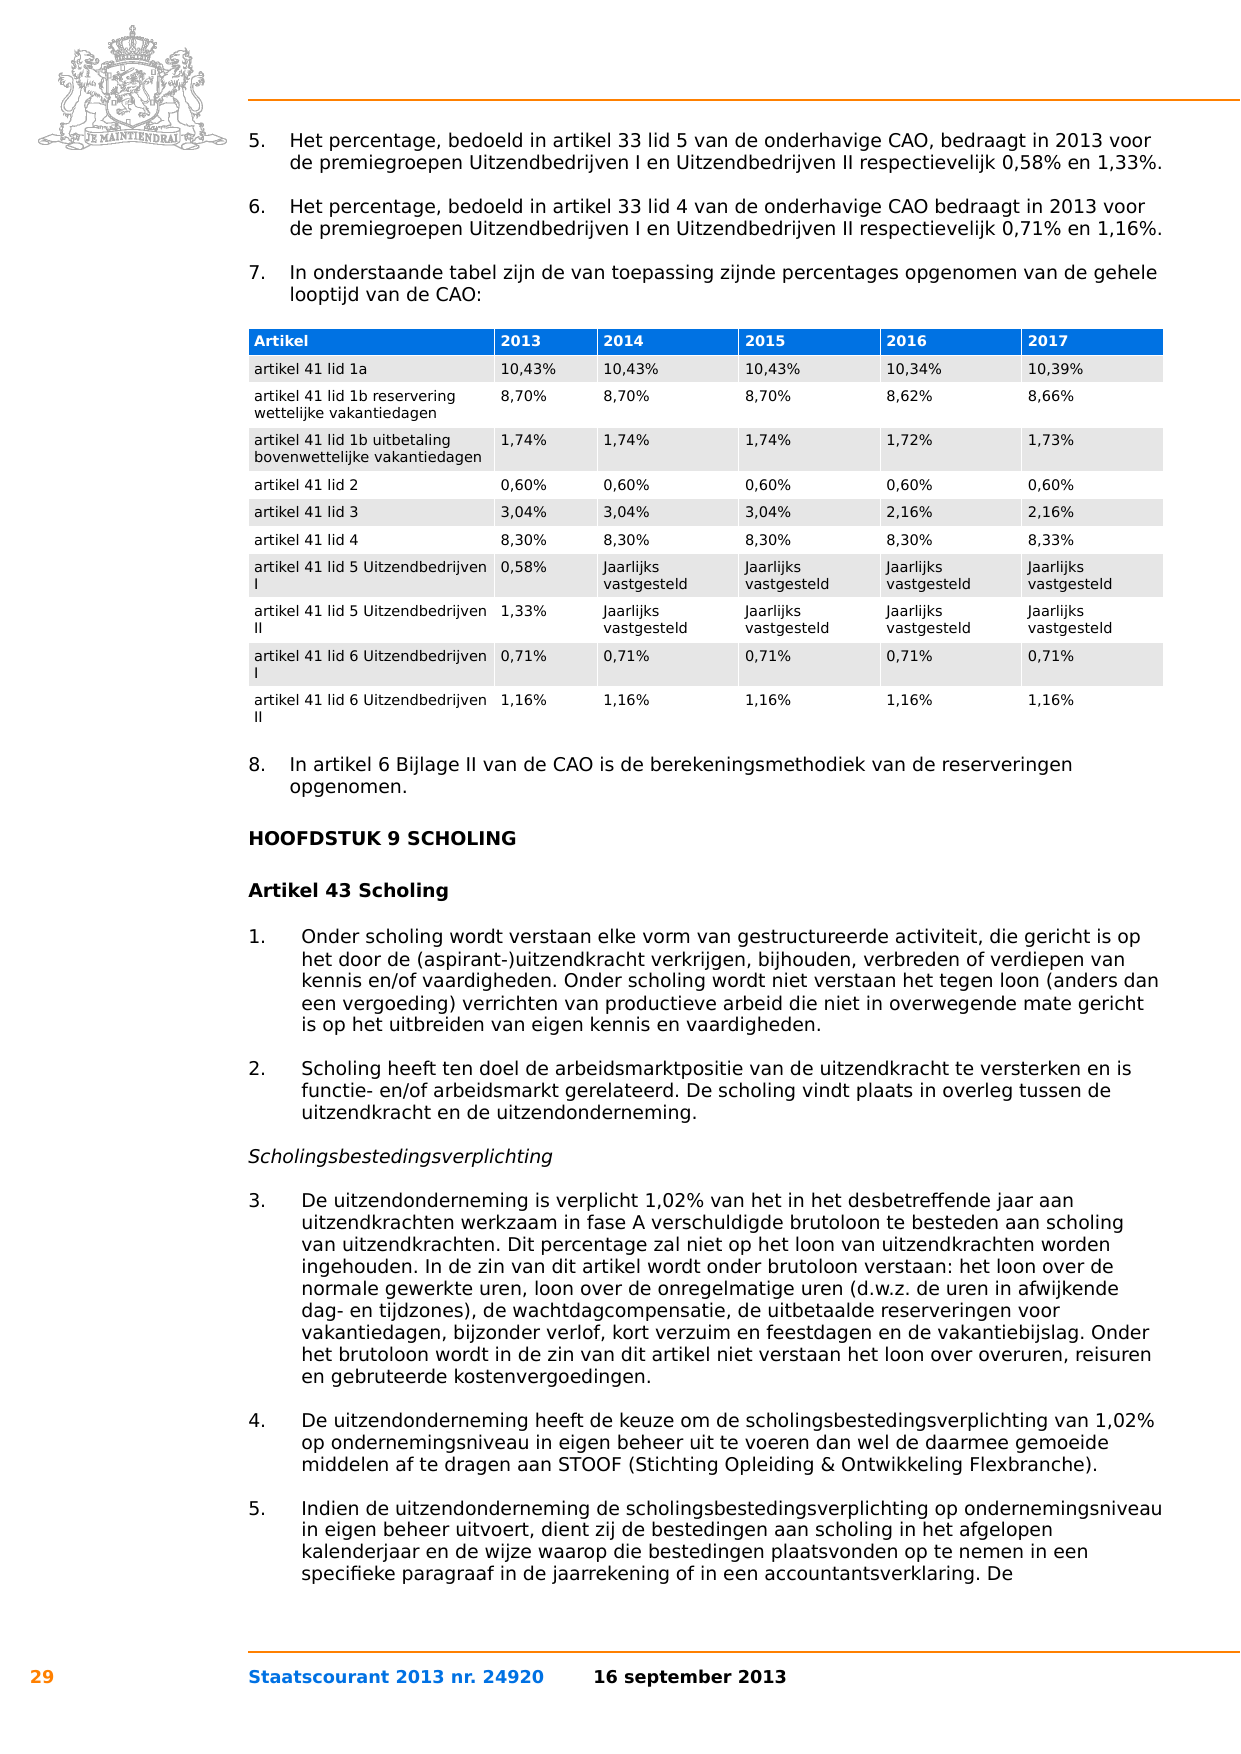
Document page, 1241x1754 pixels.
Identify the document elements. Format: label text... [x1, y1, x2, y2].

table_cell Jaarlijks vastgesteld [1022, 554, 1163, 597]
subtitle Artikel 43 Scholing [248, 879, 1163, 901]
text 3. De uitzendonderneming is verplicht 1,02% van het in het desbetreffende jaar aan uitzendkrachten werkzaam in fase A verschuldigde brutoloon te besteden aan scholing van uitzendkrachten. Dit percentage zal niet op het loon van uitzendkrachten worden ingehouden. In de zin van dit artikel wordt onder brutoloon verstaan: het loon over de normale gewerkte uren, loon over de onregelmatige uren (d.w.z. de uren in afwijkende dag- en tijdzones), de wachtdagcompensatie, de uitbetaalde reserveringen voor vakantiedagen, bijzonder verlof, kort verzuim en feestdagen en de vakantiebijslag. Onder het brutoloon wordt in de zin van dit artikel niet verstaan het loon over overuren, reisuren en gebruteerde kostenvergoedingen. [248, 1190, 1163, 1388]
table_cell Jaarlijks vastgesteld [739, 599, 880, 642]
table_cell Jaarlijks vastgesteld [598, 599, 738, 642]
table_cell 0,60% [495, 472, 597, 498]
table_cell 10,39% [1022, 356, 1163, 382]
table_cell 1,74% [495, 428, 597, 471]
table_cell 0,71% [598, 643, 738, 686]
table_cell 1,74% [598, 428, 738, 471]
table_cell 1,16% [1022, 687, 1163, 731]
text 1. Onder scholing wordt verstaan elke vorm van gestructureerde activiteit, die gericht is op het door de (aspirant-)uitzendkracht verkrijgen, bijhouden, verbreden of verdiepen van kennis en/of vaardigheden. Onder scholing wordt niet verstaan het tegen loon (anders dan een vergoeding) verrichten van productieve arbeid die niet in overwegende mate gericht is op het uitbreiden van eigen kennis en vaardigheden. [248, 926, 1163, 1036]
table_header 2015 [739, 329, 880, 355]
text 5. Indien de uitzendonderneming de scholingsbestedingsverplichting op ondernemingsniveau in eigen beheer uitvoert, dient zij de bestedingen aan scholing in het afgelopen kalenderjaar en de wijze waarop die bestedingen plaatsvonden op te nemen in een specifieke paragraaf in de jaarrekening of in een accountantsverklaring. De [248, 1497, 1163, 1585]
table_cell 8,30% [739, 527, 880, 553]
table_cell 8,70% [495, 383, 597, 427]
table_cell artikel 41 lid 2 [249, 472, 494, 498]
text 6. Het percentage, bedoeld in artikel 33 lid 4 van de onderhavige CAO bedraagt in 2013 voor de premiegroepen Uitzendbedrijven I en Uitzendbedrijven II respectievelijk 0,71% en 1,16%. [248, 196, 1163, 240]
table_cell 8,70% [739, 383, 880, 427]
table_cell 8,70% [598, 383, 738, 427]
table_header 2016 [881, 329, 1021, 355]
table_header 2014 [598, 329, 738, 355]
table_cell 0,71% [495, 643, 597, 686]
table_cell 1,16% [739, 687, 880, 731]
table_cell Jaarlijks vastgesteld [598, 554, 738, 597]
table_cell artikel 41 lid 1b uitbetaling bovenwettelijke vakantiedagen [249, 428, 494, 471]
table_cell Jaarlijks vastgesteld [1022, 599, 1163, 642]
table_cell 3,04% [495, 499, 597, 526]
table_header 2017 [1022, 329, 1163, 355]
table_cell 1,33% [495, 599, 597, 642]
table_cell artikel 41 lid 1a [249, 356, 494, 382]
table_cell 0,58% [495, 554, 597, 597]
text 2. Scholing heeft ten doel de arbeidsmarktpositie van de uitzendkracht te versterken en is functie- en/of arbeidsmarkt gerelateerd. De scholing vindt plaats in overleg tussen de uitzendkracht en de uitzendonderneming. [248, 1058, 1163, 1124]
table_cell artikel 41 lid 5 Uitzendbedrijven I [249, 554, 494, 597]
table_cell 1,73% [1022, 428, 1163, 471]
table_cell 10,43% [598, 356, 738, 382]
table_header Artikel [249, 329, 494, 355]
table_cell artikel 41 lid 1b reservering wettelijke vakantiedagen [249, 383, 494, 427]
table_cell 1,16% [598, 687, 738, 731]
table_cell artikel 41 lid 5 Uitzendbedrijven II [249, 599, 494, 642]
table_cell artikel 41 lid 4 [249, 527, 494, 553]
table_cell 1,72% [881, 428, 1021, 471]
picture [38, 25, 227, 150]
table_cell Jaarlijks vastgesteld [881, 554, 1021, 597]
table_cell 10,43% [495, 356, 597, 382]
table_cell 8,33% [1022, 527, 1163, 553]
table_cell 3,04% [739, 499, 880, 526]
table_cell 8,66% [1022, 383, 1163, 427]
table_cell 10,43% [739, 356, 880, 382]
table_cell 0,60% [881, 472, 1021, 498]
table_cell 8,30% [598, 527, 738, 553]
text 4. De uitzendonderneming heeft de keuze om de scholingsbestedingsverplichting van 1,02% op ondernemingsniveau in eigen beheer uit te voeren dan wel de daarmee gemoeide middelen af te dragen aan STOOF (Stichting Opleiding & Ontwikkeling Flexbranche). [248, 1409, 1163, 1476]
table_cell artikel 41 lid 3 [249, 499, 494, 526]
table_header 2013 [495, 329, 597, 355]
table_cell 1,16% [881, 687, 1021, 731]
table_cell Jaarlijks vastgesteld [881, 599, 1021, 642]
table_cell 8,30% [881, 527, 1021, 553]
table_cell 0,71% [739, 643, 880, 686]
subtitle HOOFDSTUK 9 SCHOLING [248, 827, 1163, 849]
text 7. In onderstaande tabel zijn de van toepassing zijnde percentages opgenomen van de gehele looptijd van de CAO: [248, 262, 1163, 306]
table_cell Jaarlijks vastgesteld [739, 554, 880, 597]
table_cell artikel 41 lid 6 Uitzendbedrijven II [249, 687, 494, 731]
table_cell 10,34% [881, 356, 1021, 382]
text 8. In artikel 6 Bijlage II van de CAO is de berekeningsmethodiek van de reserveringen opgenomen. [248, 753, 1163, 797]
table_cell 2,16% [1022, 499, 1163, 526]
subtitle Scholingsbestedingsverplichting [248, 1146, 1163, 1168]
table_cell 8,62% [881, 383, 1021, 427]
table_cell 1,16% [495, 687, 597, 731]
table_cell 8,30% [495, 527, 597, 553]
table_cell 0,60% [1022, 472, 1163, 498]
table_cell artikel 41 lid 6 Uitzendbedrijven I [249, 643, 494, 686]
text 5. Het percentage, bedoeld in artikel 33 lid 5 van de onderhavige CAO, bedraagt in 2013 voor de premiegroepen Uitzendbedrijven I en Uitzendbedrijven II respectievelijk 0,58% en 1,33%. [248, 130, 1163, 174]
table_cell 0,71% [1022, 643, 1163, 686]
table_cell 0,71% [881, 643, 1021, 686]
table_cell 3,04% [598, 499, 738, 526]
table_cell 2,16% [881, 499, 1021, 526]
table_cell 0,60% [739, 472, 880, 498]
table_cell 0,60% [598, 472, 738, 498]
table_cell 1,74% [739, 428, 880, 471]
